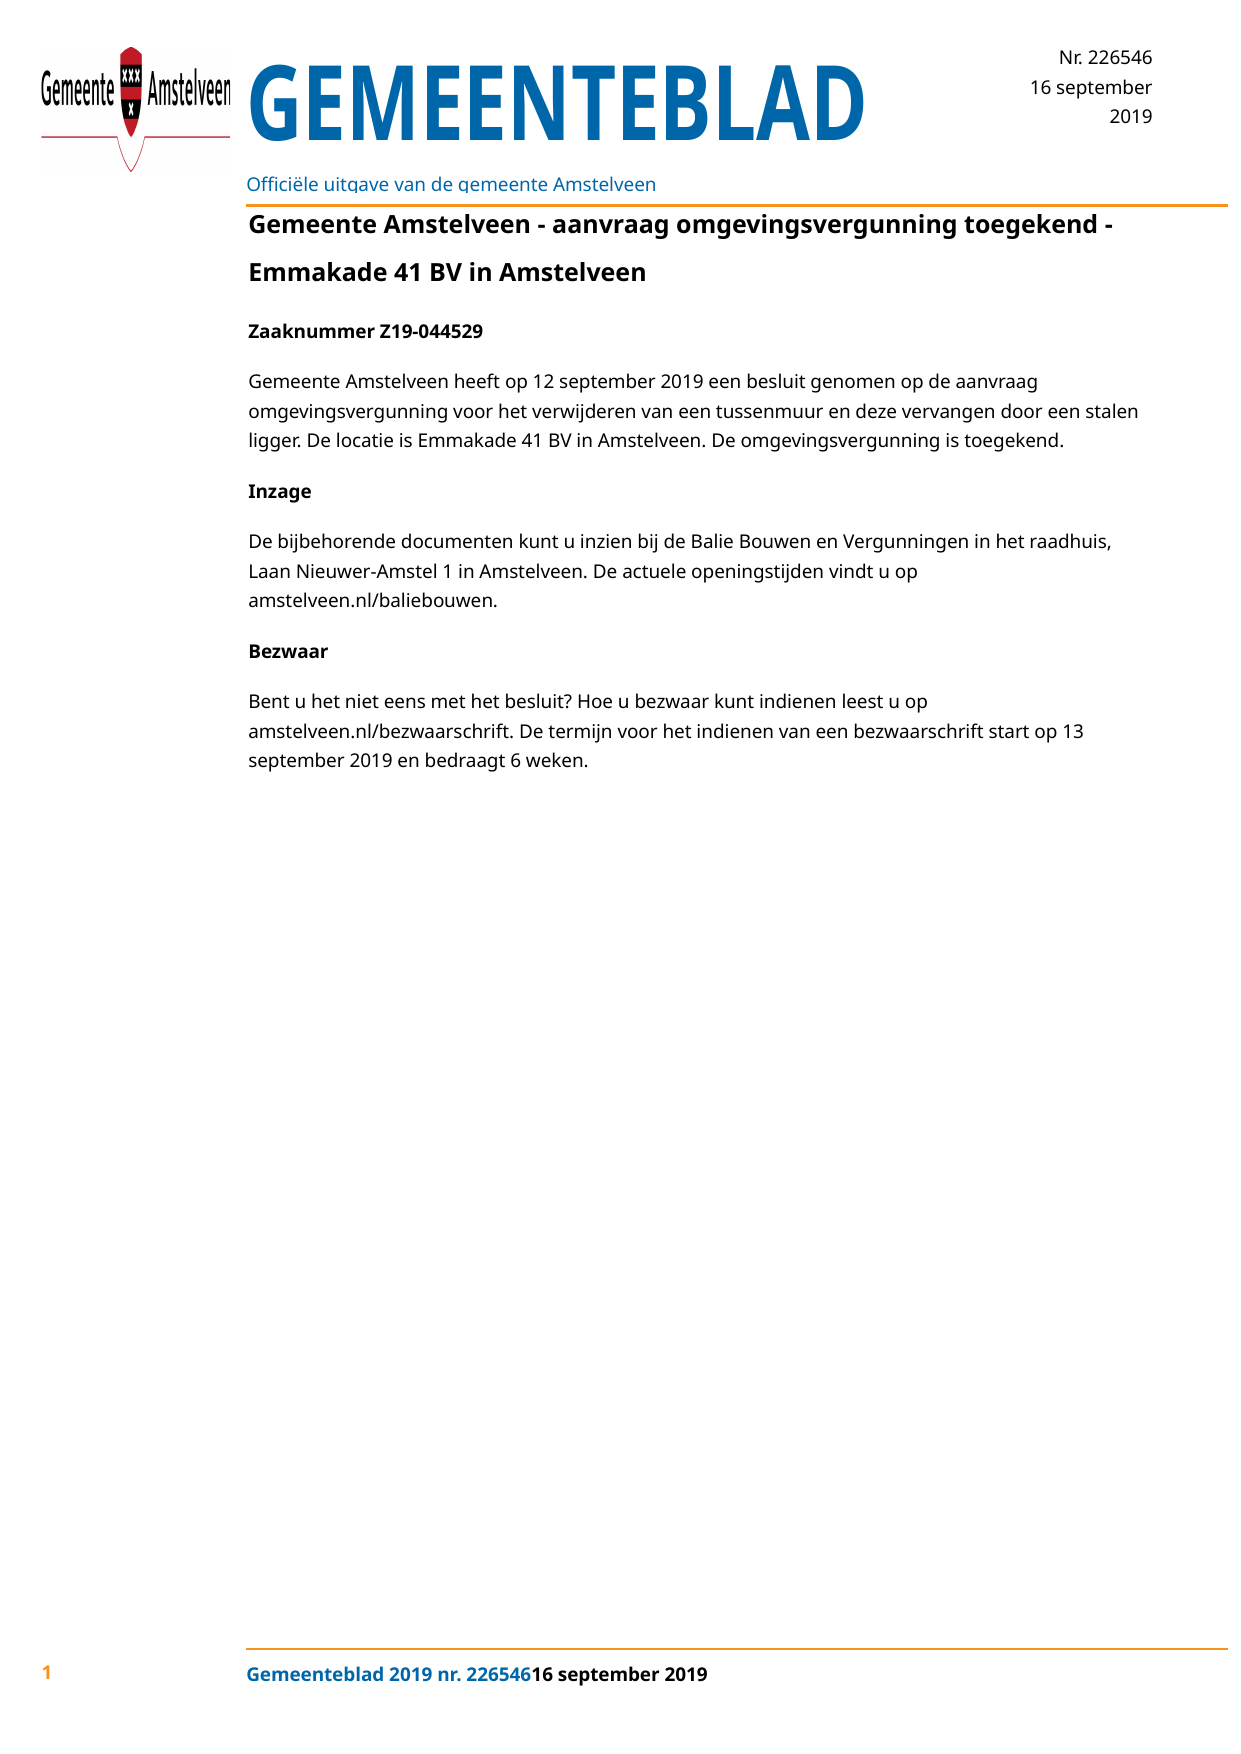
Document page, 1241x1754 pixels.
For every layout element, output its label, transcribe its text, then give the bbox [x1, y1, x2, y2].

text Gemeente Amstelveen - aanvraag omgevingsvergunning toegekend - Emmakade 41 BV in Amstelveen [248, 207, 1152, 288]
picture [41, 47, 231, 172]
text Bezwaar [248, 638, 1152, 664]
text Inzage [248, 478, 1152, 504]
text Bent u het niet eens met het besluit? Hoe u bezwaar kunt indienen leest u op amstelveen.nl/bezwaarschrift. De termijn voor het indienen van een bezwaarschrift start op 13 september 2019 en bedraagt 6 weken. [248, 688, 1152, 773]
text Zaaknummer Z19-044529 [248, 318, 1152, 344]
text Gemeente Amstelveen heeft op 12 september 2019 een besluit genomen op de aanvraag omgevingsvergunning voor het verwijderen van een tussenmuur en deze vervangen door een stalen ligger. De locatie is Emmakade 41 BV in Amstelveen. De omgevingsvergunning is toegekend. [248, 368, 1152, 453]
text De bijbehorende documenten kunt u inzien bij de Balie Bouwen en Vergunningen in het raadhuis, Laan Nieuwer-Amstel 1 in Amstelveen. De actuele openingstijden vindt u op amstelveen.nl/baliebouwen. [248, 528, 1152, 613]
